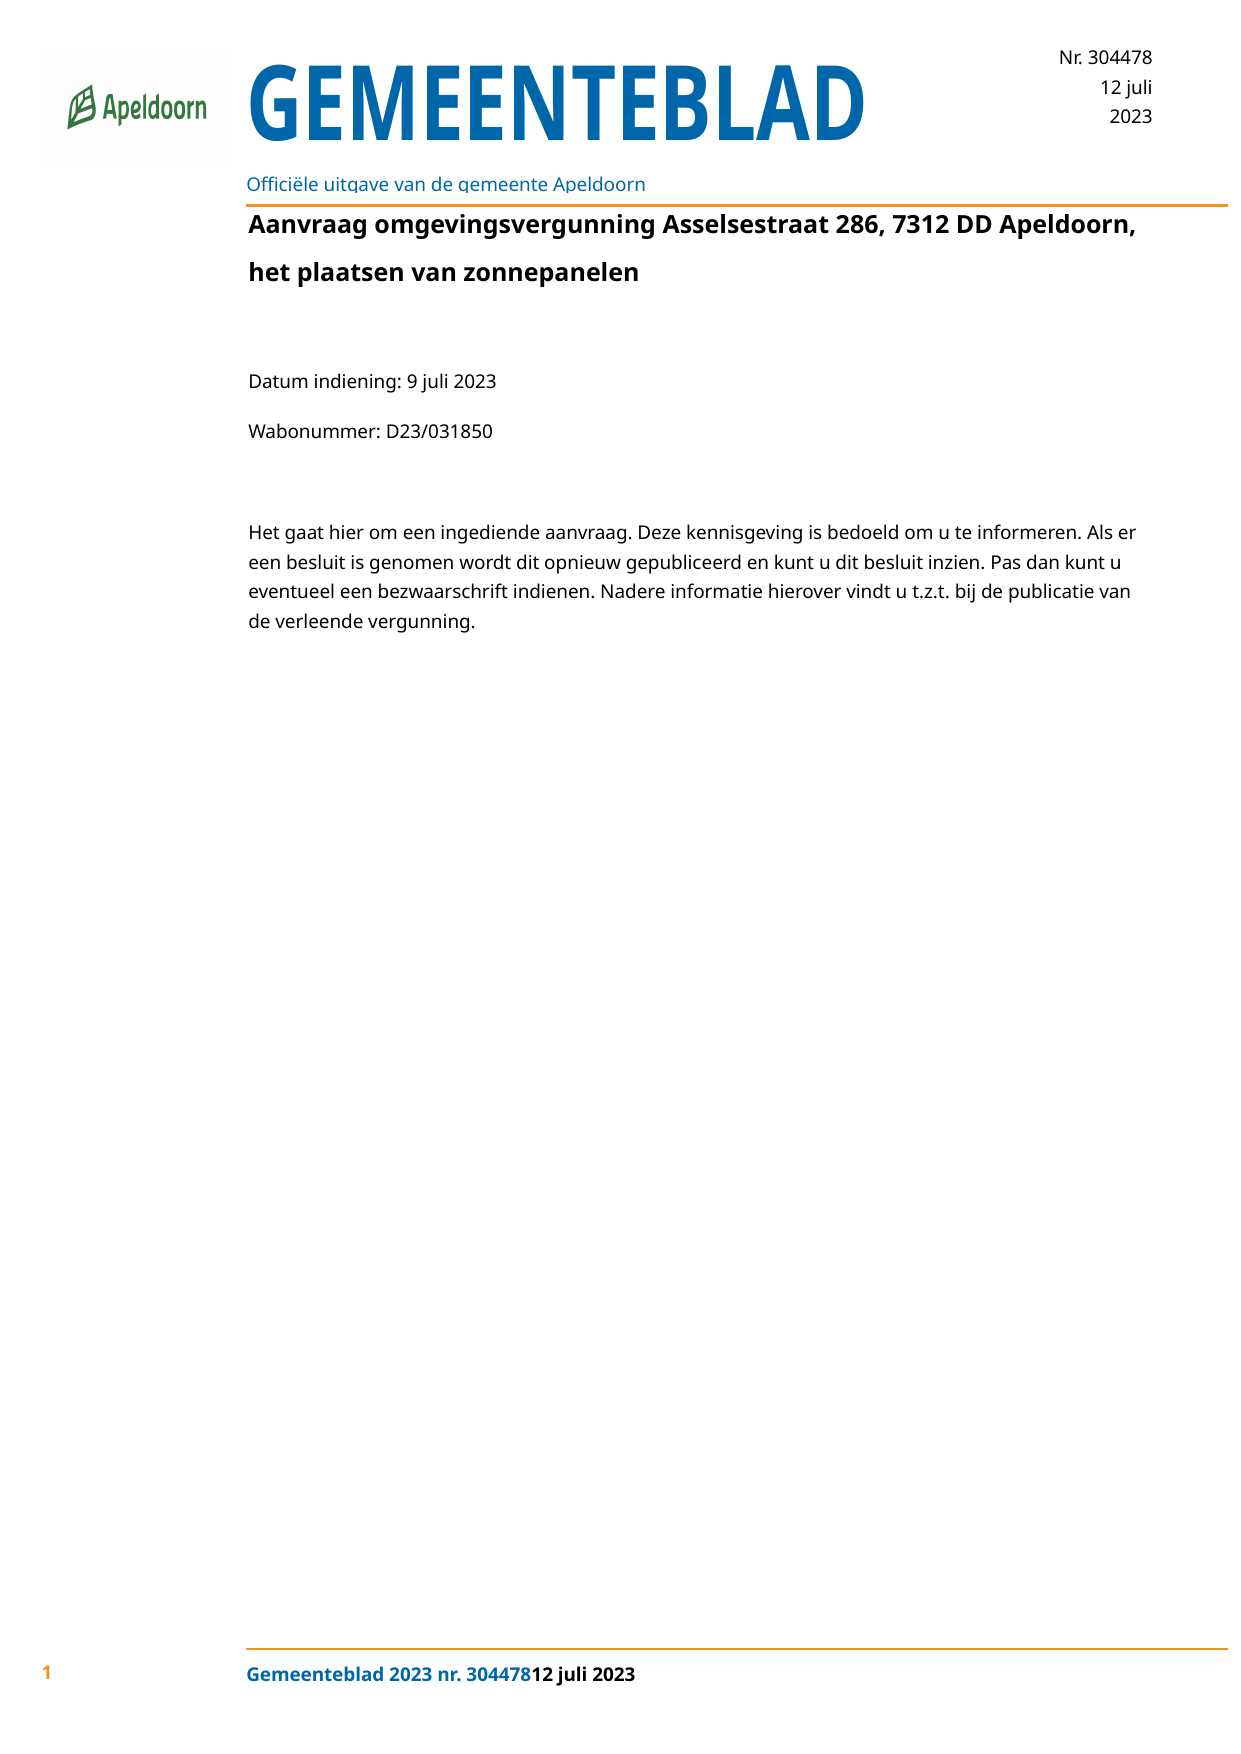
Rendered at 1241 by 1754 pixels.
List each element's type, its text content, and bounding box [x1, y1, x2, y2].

text Het gaat hier om een ingediende aanvraag. Deze kennisgeving is bedoeld om u te informeren. Als er een besluit is genomen wordt dit opnieuw gepubliceerd en kunt u dit besluit inzien. Pas dan kunt u eventueel een bezwaarschrift indienen. Nadere informatie hierover vindt u t.z.t. bij de publicatie van de verleende vergunning. [248, 519, 1152, 634]
text Wabonummer: D23/031850 [248, 419, 1152, 444]
text Aanvraag omgevingsvergunning Asselsestraat 286, 7312 DD Apeldoorn, het plaatsen van zonnepanelen [248, 207, 1152, 288]
picture [41, 47, 231, 172]
text Datum indiening: 9 juli 2023 [248, 368, 1152, 394]
